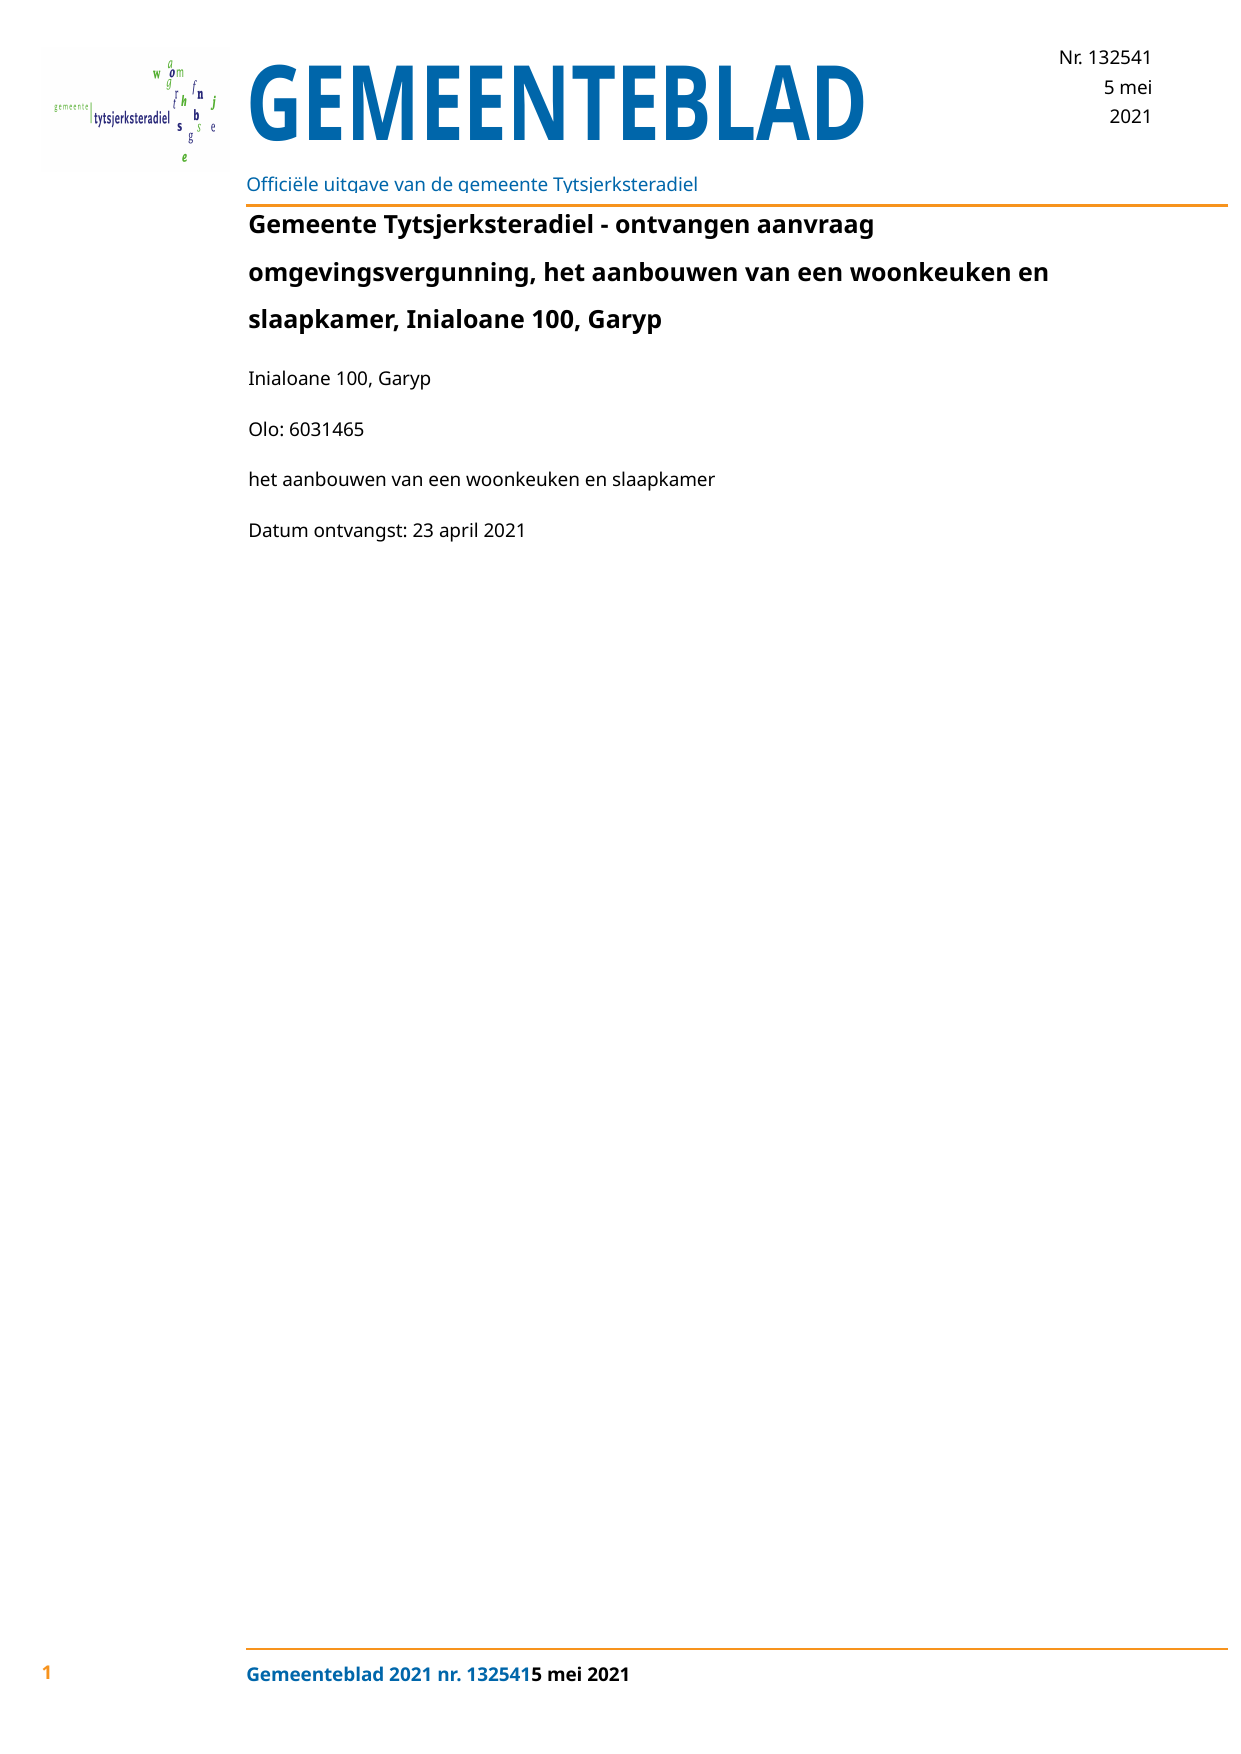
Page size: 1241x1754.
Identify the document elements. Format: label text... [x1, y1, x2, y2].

text het aanbouwen van een woonkeuken en slaapkamer [248, 466, 1152, 492]
picture [41, 47, 231, 172]
text Gemeente Tytsjerksteradiel - ontvangen aanvraag omgevingsvergunning, het aanbouwen van een woonkeuken en slaapkamer, Inialoane 100, Garyp [248, 207, 1152, 336]
text Datum ontvangst: 23 april 2021 [248, 517, 1152, 542]
text Inialoane 100, Garyp [248, 366, 1152, 391]
text Olo: 6031465 [248, 416, 1152, 442]
